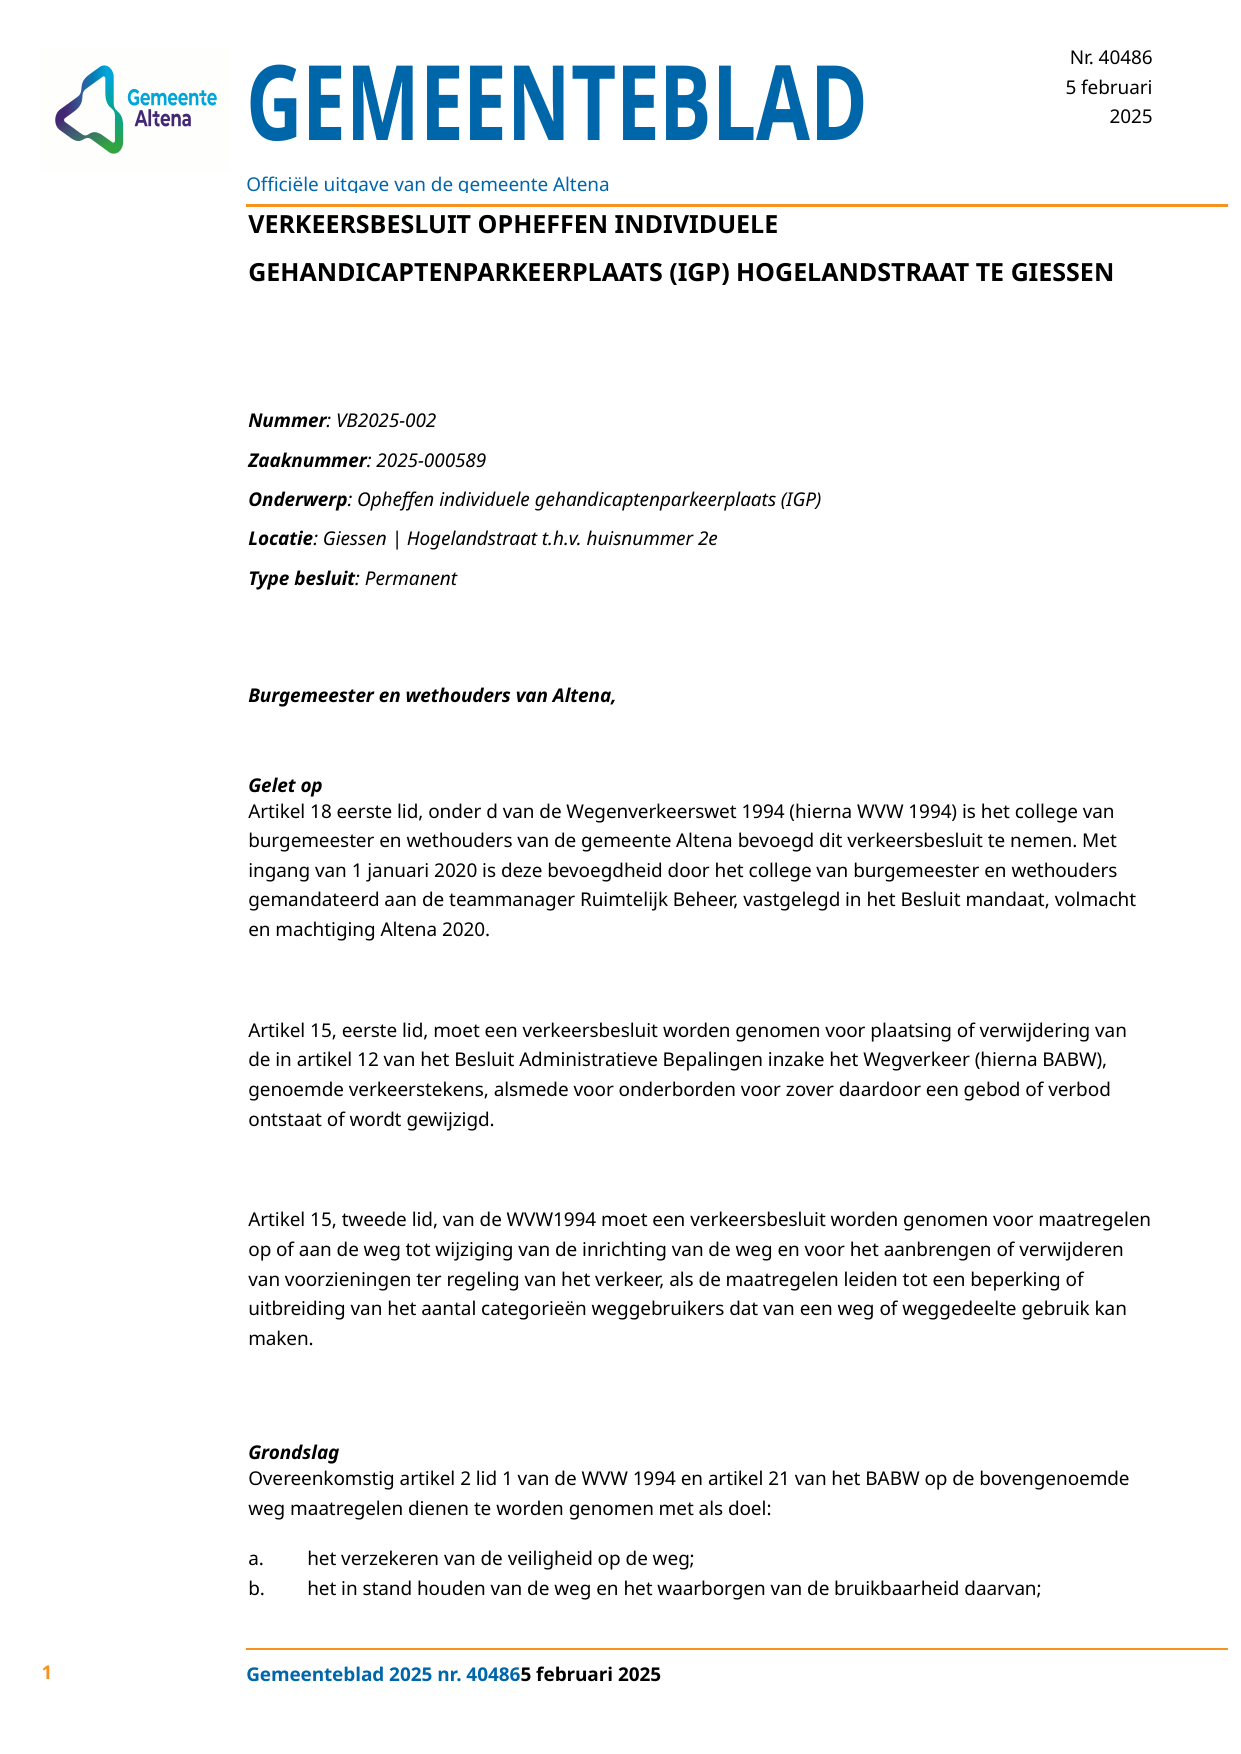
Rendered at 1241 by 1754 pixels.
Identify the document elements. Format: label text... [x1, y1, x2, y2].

text Grondslag [248, 1439, 1152, 1465]
list het in stand houden van de weg en het waarborgen van de bruikbaarheid daarvan; [248, 1575, 1152, 1600]
text VERKEERSBESLUIT OPHEFFEN INDIVIDUELE GEHANDICAPTENPARKEERPLAATS (IGP) HOGELANDSTRAAT TE GIESSEN [248, 207, 1152, 288]
picture [41, 47, 231, 172]
text Artikel 15, eerste lid, moet een verkeersbesluit worden genomen voor plaatsing of verwijdering van de in artikel 12 van het Besluit Administratieve Bepalingen inzake het Wegverkeer (hierna BABW), genoemde verkeerstekens, alsmede voor onderborden voor zover daardoor een gebod of verbod ontstaat of wordt gewijzigd. [248, 1017, 1152, 1132]
text Artikel 18 eerste lid, onder d van de Wegenverkeerswet 1994 (hierna WVW 1994) is het college van burgemeester en wethouders van de gemeente Altena bevoegd dit verkeersbesluit te nemen. Met ingang van 1 januari 2020 is deze bevoegdheid door het college van burgemeester en wethouders gemandateerd aan de teammanager Ruimtelijk Beheer, vastgelegd in het Besluit mandaat, volmacht en machtiging Altena 2020. [248, 798, 1152, 942]
text Onderwerp: Opheffen individuele gehandicaptenparkeerplaats (IGP) [248, 486, 1152, 512]
text Nummer: VB2025-002 [248, 408, 1152, 433]
text Overeenkomstig artikel 2 lid 1 van de WVW 1994 en artikel 21 van het BABW op de bovengenoemde weg maatregelen dienen te worden genomen met als doel: [248, 1465, 1152, 1520]
text Zaaknummer: 2025-000589 [248, 447, 1152, 473]
text Artikel 15, tweede lid, van de WVW1994 moet een verkeersbesluit worden genomen voor maatregelen op of aan de weg tot wijziging van de inrichting van de weg en voor het aanbrengen of verwijderen van voorzieningen ter regeling van het verkeer, als de maatregelen leiden tot een beperking of uitbreiding van het aantal categorieën weggebruikers dat van een weg of weggedeelte gebruik kan maken. [248, 1207, 1152, 1351]
text Locatie: Giessen | Hogelandstraat t.h.v. huisnummer 2e [248, 525, 1152, 551]
text Type besluit: Permanent [248, 565, 1152, 590]
list het verzekeren van de veiligheid op de weg; [248, 1545, 1152, 1571]
text Gelet op [248, 772, 1152, 798]
text Burgemeester en wethouders van Altena, [248, 682, 1152, 708]
